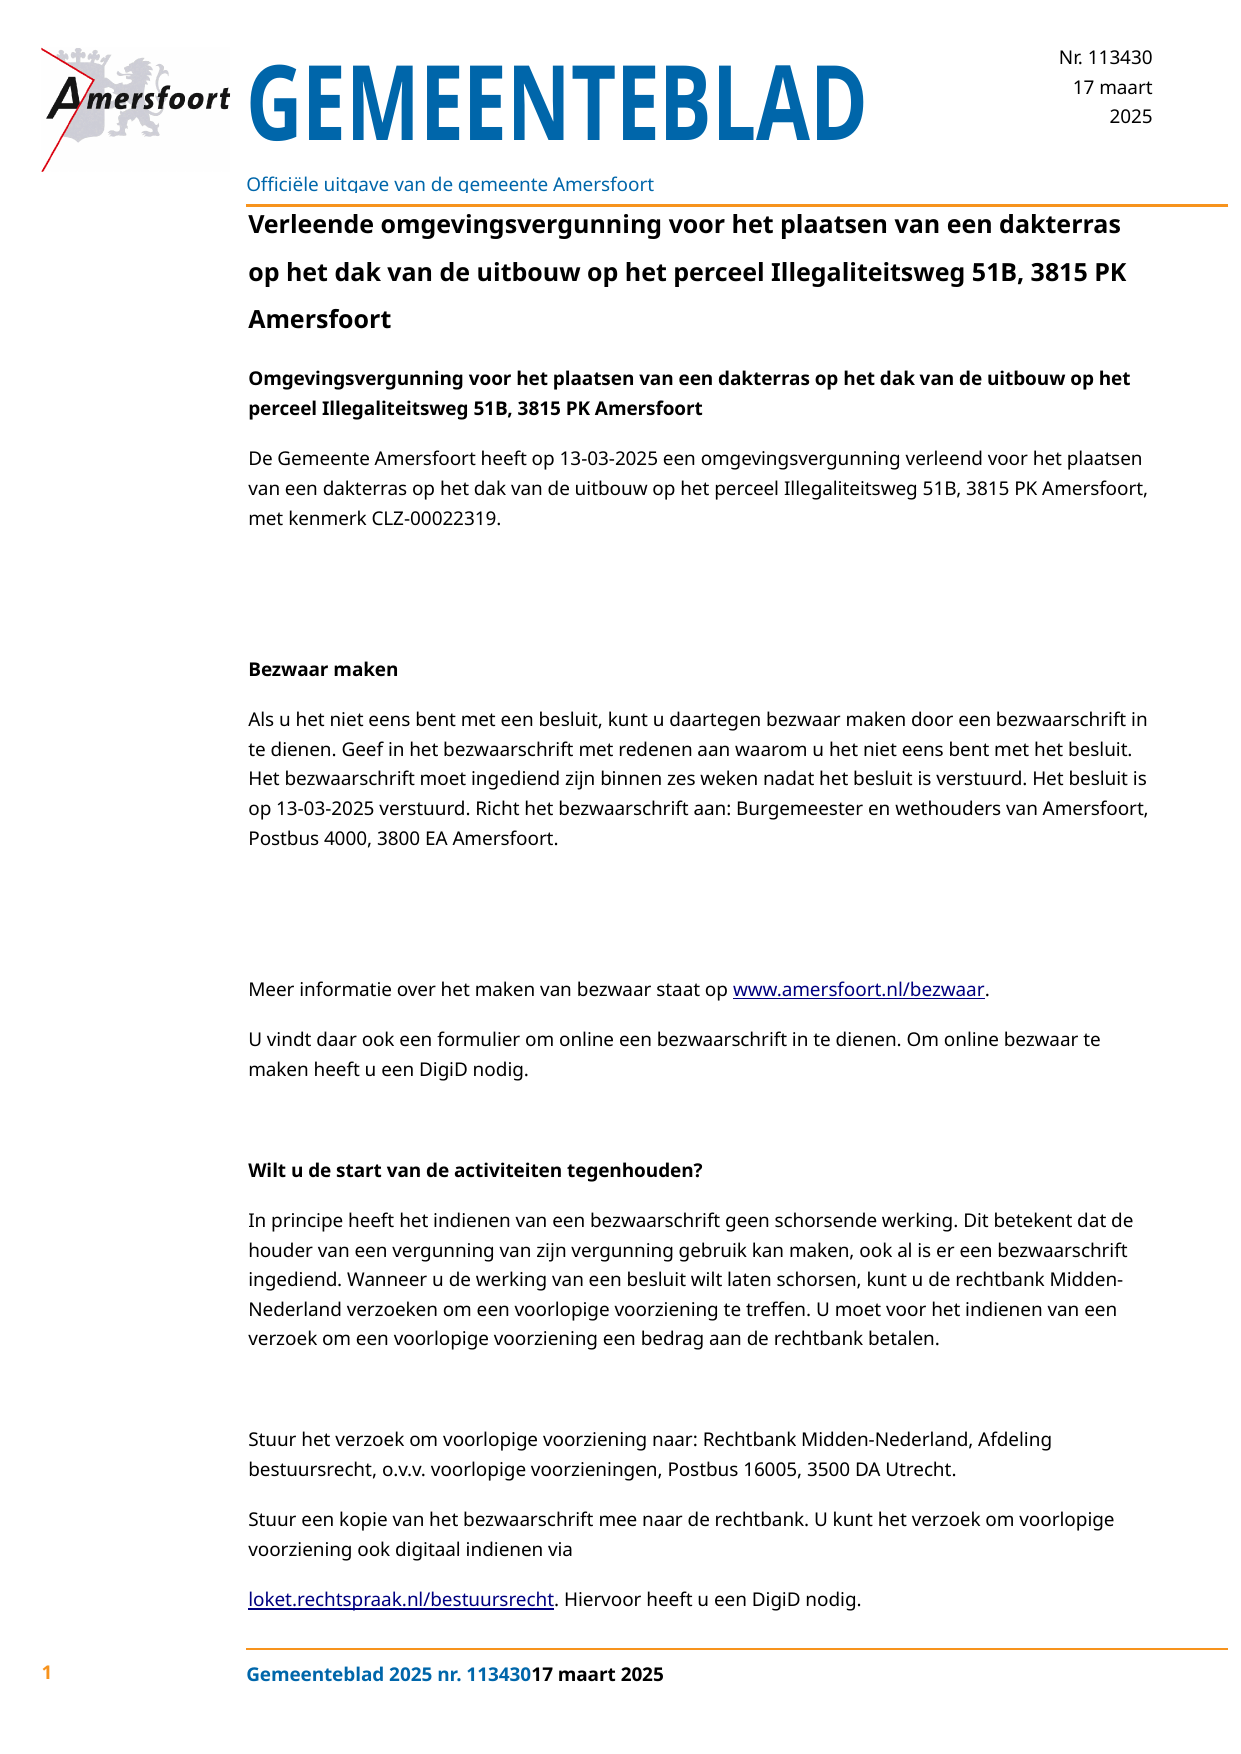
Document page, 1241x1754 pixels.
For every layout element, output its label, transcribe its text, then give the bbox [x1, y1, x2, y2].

text Stuur het verzoek om voorlopige voorziening naar: Rechtbank Midden-Nederland, Afdeling bestuursrecht, o.v.v. voorlopige voorzieningen, Postbus 16005, 3500 DA Utrecht. [248, 1426, 1152, 1482]
text Als u het niet eens bent met een besluit, kunt u daartegen bezwaar maken door een bezwaarschrift in te dienen. Geef in het bezwaarschrift met redenen aan waarom u het niet eens bent met het besluit. Het bezwaarschrift moet ingediend zijn binnen zes weken nadat het besluit is verstuurd. Het besluit is op 13-03-2025 verstuurd. Richt het bezwaarschrift aan: Burgemeester en wethouders van Amersfoort, Postbus 4000, 3800 EA Amersfoort. [248, 706, 1152, 850]
picture [41, 47, 231, 172]
text Verleende omgevingsvergunning voor het plaatsen van een dakterras op het dak van de uitbouw op het perceel Illegaliteitsweg 51B, 3815 PK Amersfoort [248, 207, 1152, 336]
text De Gemeente Amersfoort heeft op 13-03-2025 een omgevingsvergunning verleend voor het plaatsen van een dakterras op het dak van de uitbouw op het perceel Illegaliteitsweg 51B, 3815 PK Amersfoort, met kenmerk CLZ-00022319. [248, 446, 1152, 530]
text Wilt u de start van de activiteiten tegenhouden? [248, 1157, 1152, 1182]
text Stuur een kopie van het bezwaarschrift mee naar de rechtbank. U kunt het verzoek om voorlopige voorziening ook digitaal indienen via [248, 1506, 1152, 1562]
text Bezwaar maken [248, 656, 1152, 682]
text Omgevingsvergunning voor het plaatsen van een dakterras op het dak van de uitbouw op het perceel Illegaliteitsweg 51B, 3815 PK Amersfoort [248, 366, 1152, 421]
text Meer informatie over het maken van bezwaar staat op www.amersfoort.nl/bezwaar. [248, 976, 1152, 1002]
text In principe heeft het indienen van een bezwaarschrift geen schorsende werking. Dit betekent dat de houder van een vergunning van zijn vergunning gebruik kan maken, ook al is er een bezwaarschrift ingediend. Wanneer u de werking van een besluit wilt laten schorsen, kunt u de rechtbank Midden-Nederland verzoeken om een voorlopige voorziening te treffen. U moet voor het indienen van een verzoek om een voorlopige voorziening een bedrag aan de rechtbank betalen. [248, 1207, 1152, 1351]
text U vindt daar ook een formulier om online een bezwaarschrift in te dienen. Om online bezwaar te maken heeft u een DigiD nodig. [248, 1026, 1152, 1082]
text loket.rechtspraak.nl/bestuursrecht. Hiervoor heeft u een DigiD nodig. [248, 1586, 1152, 1612]
